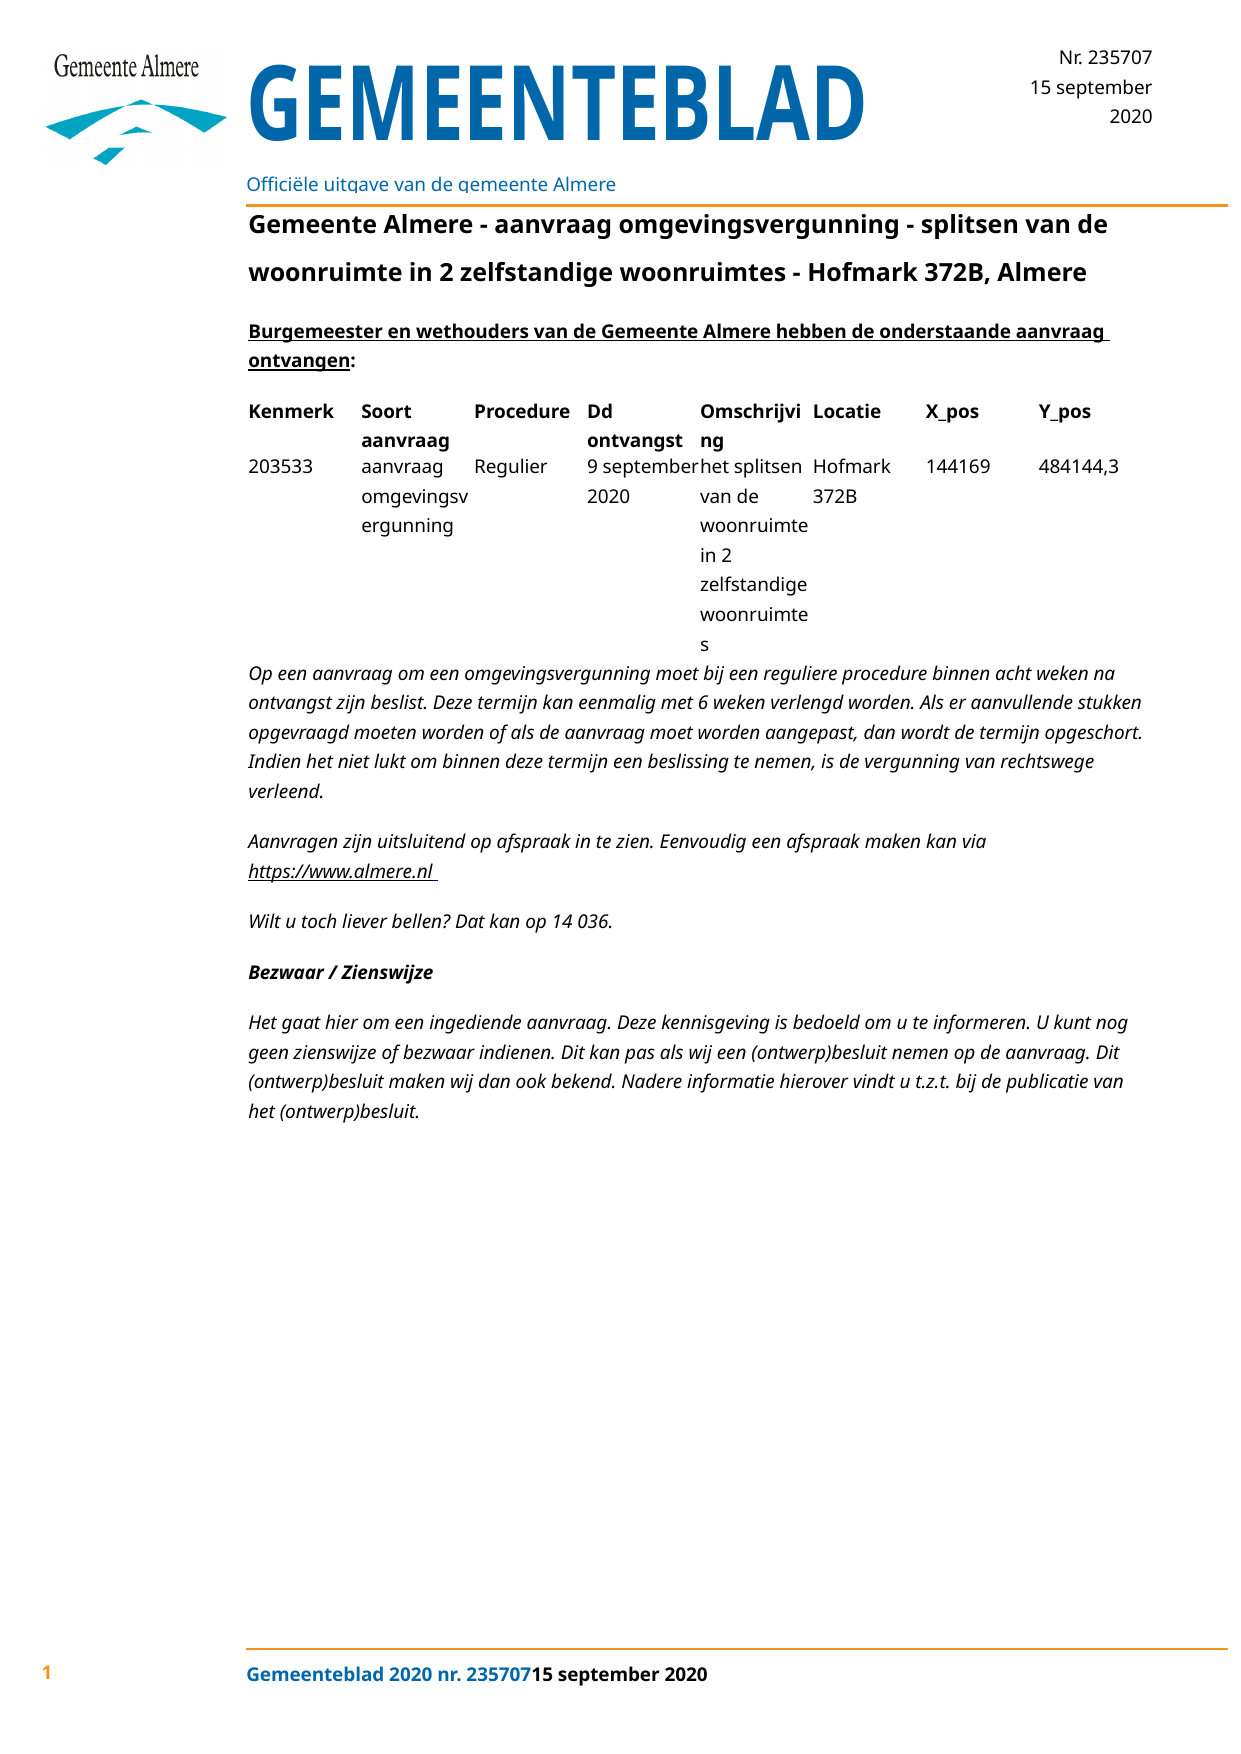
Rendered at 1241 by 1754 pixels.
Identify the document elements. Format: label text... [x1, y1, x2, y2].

table_header Y_pos [1039, 398, 1152, 453]
table_header Soort aanvraag [361, 398, 474, 453]
table_cell Hofmark 372B [813, 453, 926, 657]
table_cell 144169 [926, 453, 1038, 657]
text Aanvragen zijn uitsluitend op afspraak in te zien. Eenvoudig een afspraak maken kan via https://www.almere.nl [248, 828, 1152, 884]
table_header X_pos [926, 398, 1038, 453]
table_header Dd ontvangst [587, 398, 700, 453]
text Het gaat hier om een ingediende aanvraag. Deze kennisgeving is bedoeld om u te informeren. U kunt nog geen zienswijze of bezwaar indienen. Dit kan pas als wij een (ontwerp)besluit nemen op de aanvraag. Dit (ontwerp)besluit maken wij dan ook bekend. Nadere informatie hierover vindt u t.z.t. bij de publicatie van het (ontwerp)besluit. [248, 1009, 1152, 1124]
picture [41, 47, 231, 172]
table_cell het splitsen van de woonruimte in 2 zelfstandige woonruimtes [700, 453, 813, 657]
table_header Locatie [813, 398, 926, 453]
table_cell Regulier [474, 453, 587, 657]
text Op een aanvraag om een omgevingsvergunning moet bij een reguliere procedure binnen acht weken na ontvangst zijn beslist. Deze termijn kan eenmalig met 6 weken verlengd worden. Als er aanvullende stukken opgevraagd moeten worden of als de aanvraag moet worden aangepast, dan wordt de termijn opgeschort. Indien het niet lukt om binnen deze termijn een beslissing te nemen, is de vergunning van rechtswege verleend. [248, 660, 1152, 804]
table_header Omschrijving [700, 398, 813, 453]
table_cell 203533 [248, 453, 361, 657]
text Burgemeester en wethouders van de Gemeente Almere hebben de onderstaande aanvraag ontvangen: [248, 318, 1152, 373]
table_cell aanvraag omgevingsvergunning [361, 453, 474, 657]
table_cell 484144,3 [1039, 453, 1152, 657]
table_header Procedure [474, 398, 587, 453]
text Gemeente Almere - aanvraag omgevingsvergunning - splitsen van de woonruimte in 2 zelfstandige woonruimtes - Hofmark 372B, Almere [248, 207, 1152, 288]
text Bezwaar / Zienswijze [248, 959, 1152, 985]
table_cell 9 september 2020 [587, 453, 700, 657]
text Wilt u toch liever bellen? Dat kan op 14 036. [248, 908, 1152, 934]
table_header Kenmerk [248, 398, 361, 453]
